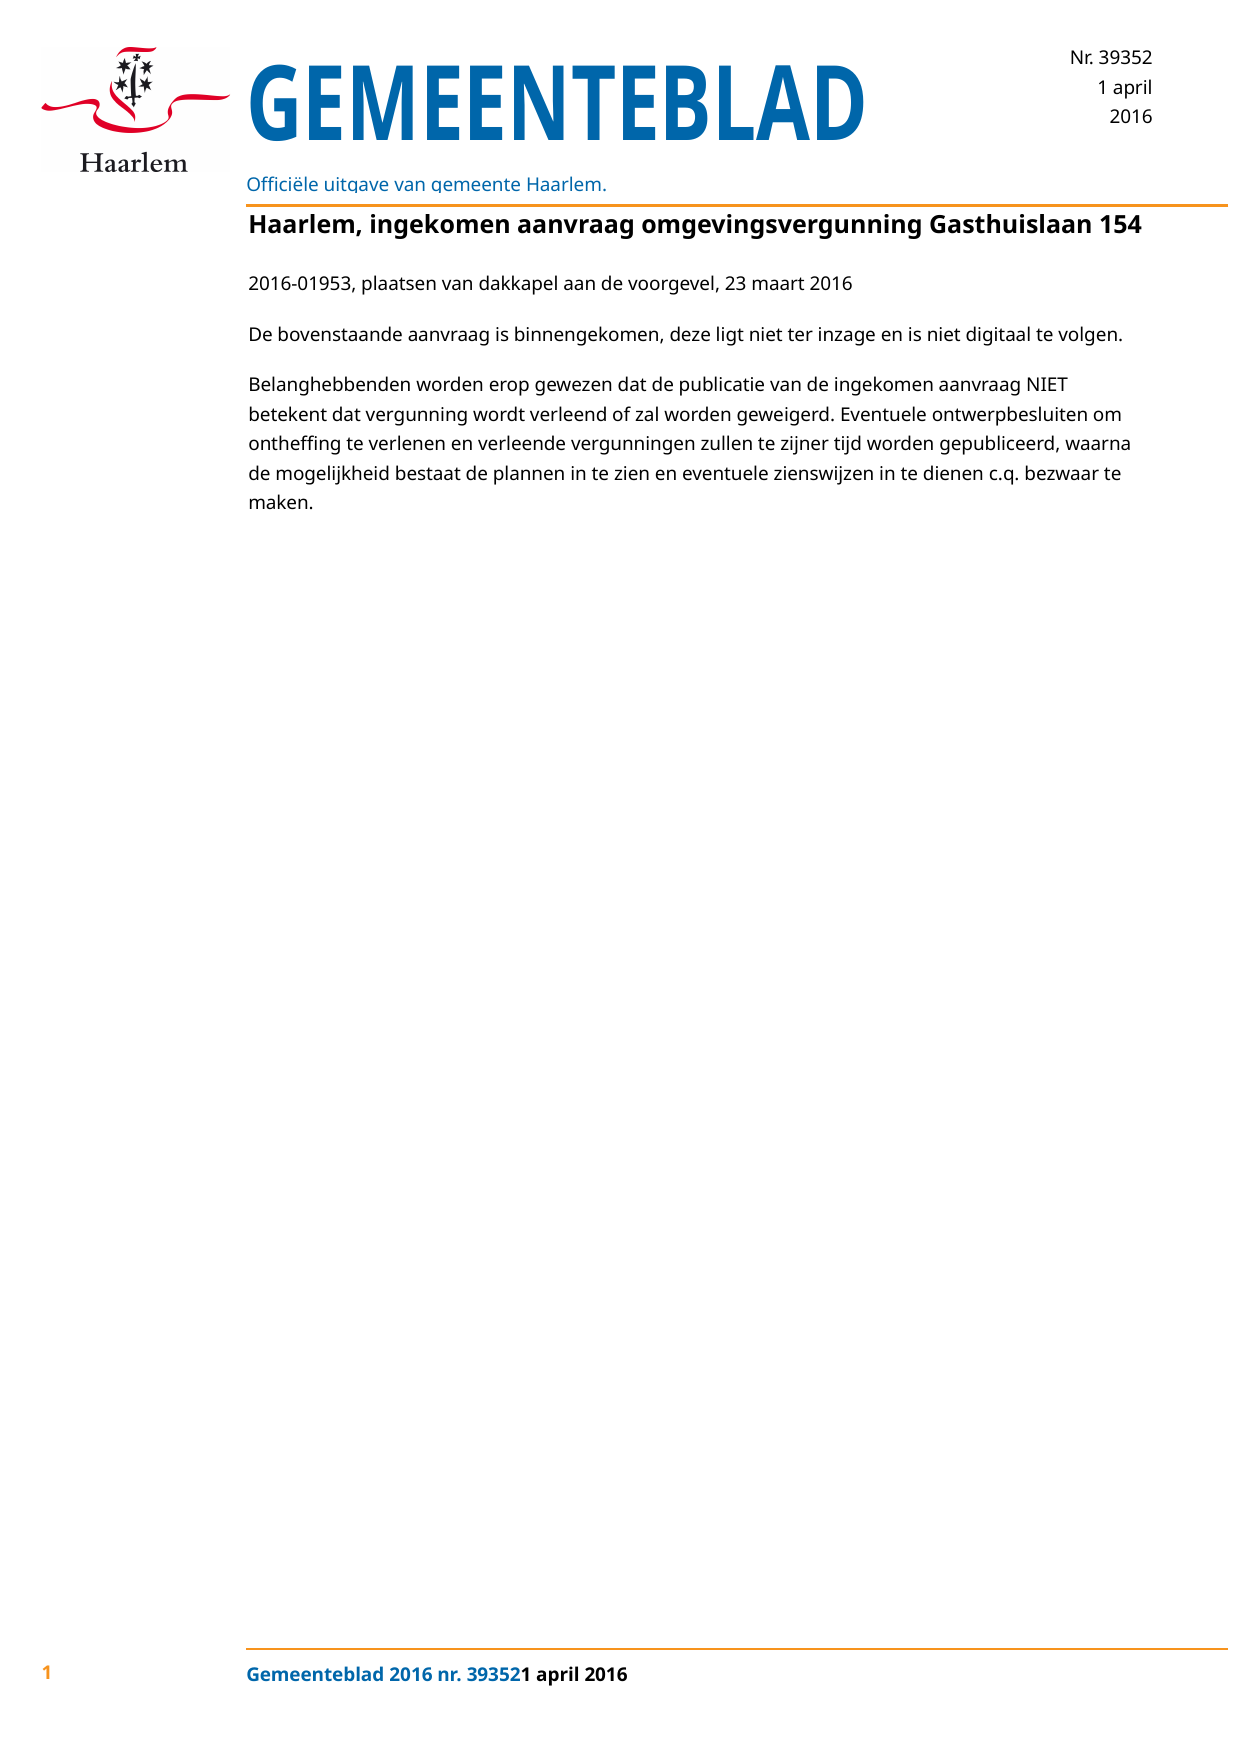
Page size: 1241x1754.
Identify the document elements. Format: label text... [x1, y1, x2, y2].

text De bovenstaande aanvraag is binnengekomen, deze ligt niet ter inzage en is niet digitaal te volgen. [248, 321, 1152, 346]
picture [41, 47, 231, 172]
text 2016-01953, plaatsen van dakkapel aan de voorgevel, 23 maart 2016 [248, 270, 1152, 296]
text Belanghebbenden worden erop gewezen dat de publicatie van de ingekomen aanvraag NIET betekent dat vergunning wordt verleend of zal worden geweigerd. Eventuele ontwerpbesluiten om ontheffing te verlenen en verleende vergunningen zullen te zijner tijd worden gepubliceerd, waarna de mogelijkheid bestaat de plannen in te zien en eventuele zienswijzen in te dienen c.q. bezwaar te maken. [248, 371, 1152, 515]
text Haarlem, ingekomen aanvraag omgevingsvergunning Gasthuislaan 154 [248, 207, 1152, 241]
